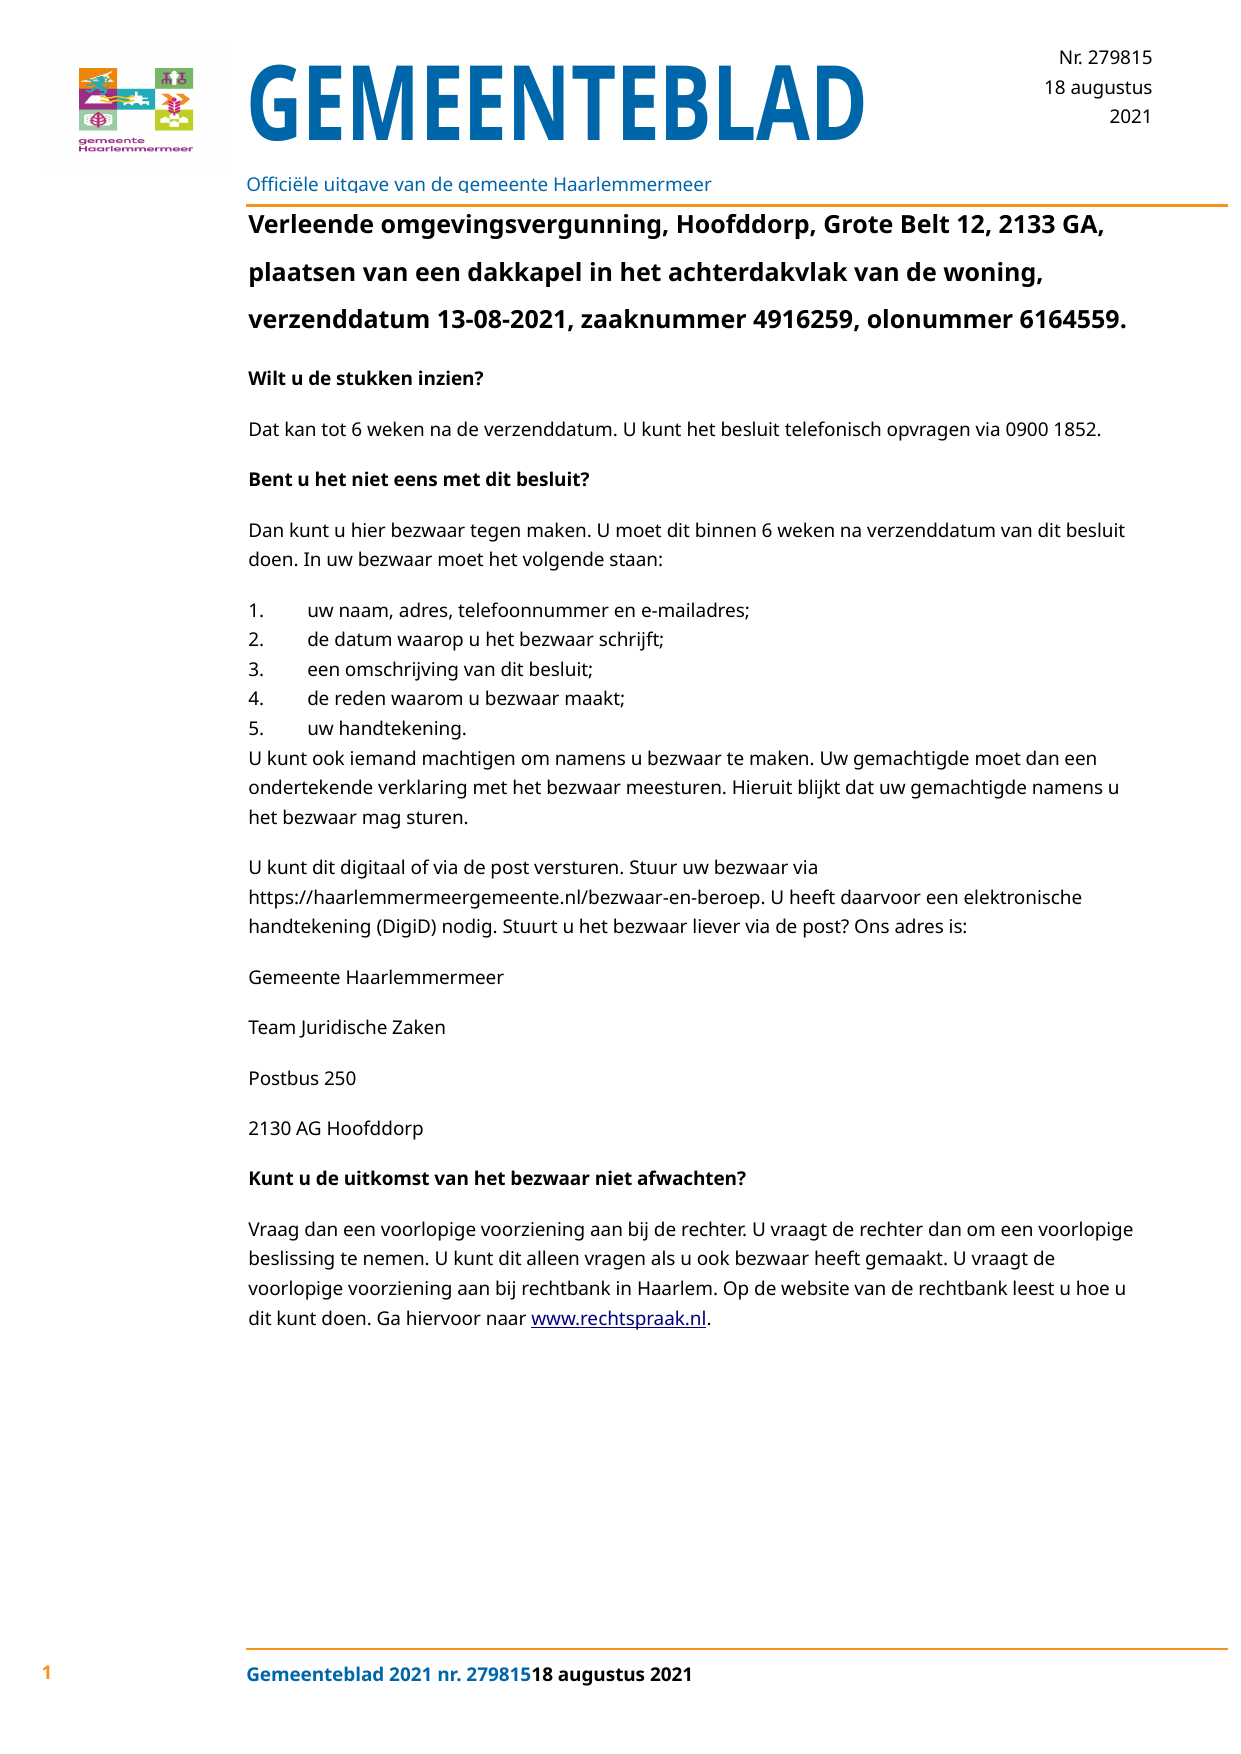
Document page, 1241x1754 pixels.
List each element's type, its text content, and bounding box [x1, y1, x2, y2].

text U kunt ook iemand machtigen om namens u bezwaar te maken. Uw gemachtigde moet dan een ondertekende verklaring met het bezwaar meesturen. Hieruit blijkt dat uw gemachtigde namens u het bezwaar mag sturen. [248, 745, 1152, 829]
list uw naam, adres, telefoonnummer en e-mailadres; [248, 597, 1152, 622]
text Team Juridische Zaken [248, 1014, 1152, 1040]
text Gemeente Haarlemmermeer [248, 964, 1152, 989]
text U kunt dit digitaal of via de post versturen. Stuur uw bezwaar via https://haarlemmermeergemeente.nl/bezwaar-en-beroep. U heeft daarvoor een elektronische handtekening (DigiD) nodig. Stuurt u het bezwaar liever via de post? Ons adres is: [248, 854, 1152, 939]
text Dan kunt u hier bezwaar tegen maken. U moet dit binnen 6 weken na verzenddatum van dit besluit doen. In uw bezwaar moet het volgende staan: [248, 517, 1152, 572]
text Kunt u de uitkomst van het bezwaar niet afwachten? [248, 1166, 1152, 1191]
text Dat kan tot 6 weken na de verzenddatum. U kunt het besluit telefonisch opvragen via 0900 1852. [248, 416, 1152, 442]
list de datum waarop u het bezwaar schrijft; [248, 626, 1152, 652]
picture [41, 47, 231, 172]
text Wilt u de stukken inzien? [248, 366, 1152, 391]
text 2130 AG Hoofddorp [248, 1115, 1152, 1141]
text Vraag dan een voorlopige voorziening aan bij de rechter. U vraagt de rechter dan om een voorlopige beslissing te nemen. U kunt dit alleen vragen als u ook bezwaar heeft gemaakt. U vraagt de voorlopige voorziening aan bij rechtbank in Haarlem. Op de website van de rechtbank leest u hoe u dit kunt doen. Ga hiervoor naar www.rechtspraak.nl. [248, 1216, 1152, 1330]
text Bent u het niet eens met dit besluit? [248, 466, 1152, 492]
list uw handtekening. [248, 715, 1152, 741]
text Verleende omgevingsvergunning, Hoofddorp, Grote Belt 12, 2133 GA, plaatsen van een dakkapel in het achterdakvlak van de woning, verzenddatum 13-08-2021, zaaknummer 4916259, olonummer 6164559. [248, 207, 1152, 336]
list een omschrijving van dit besluit; [248, 656, 1152, 682]
list de reden waarom u bezwaar maakt; [248, 686, 1152, 711]
text Postbus 250 [248, 1065, 1152, 1090]
